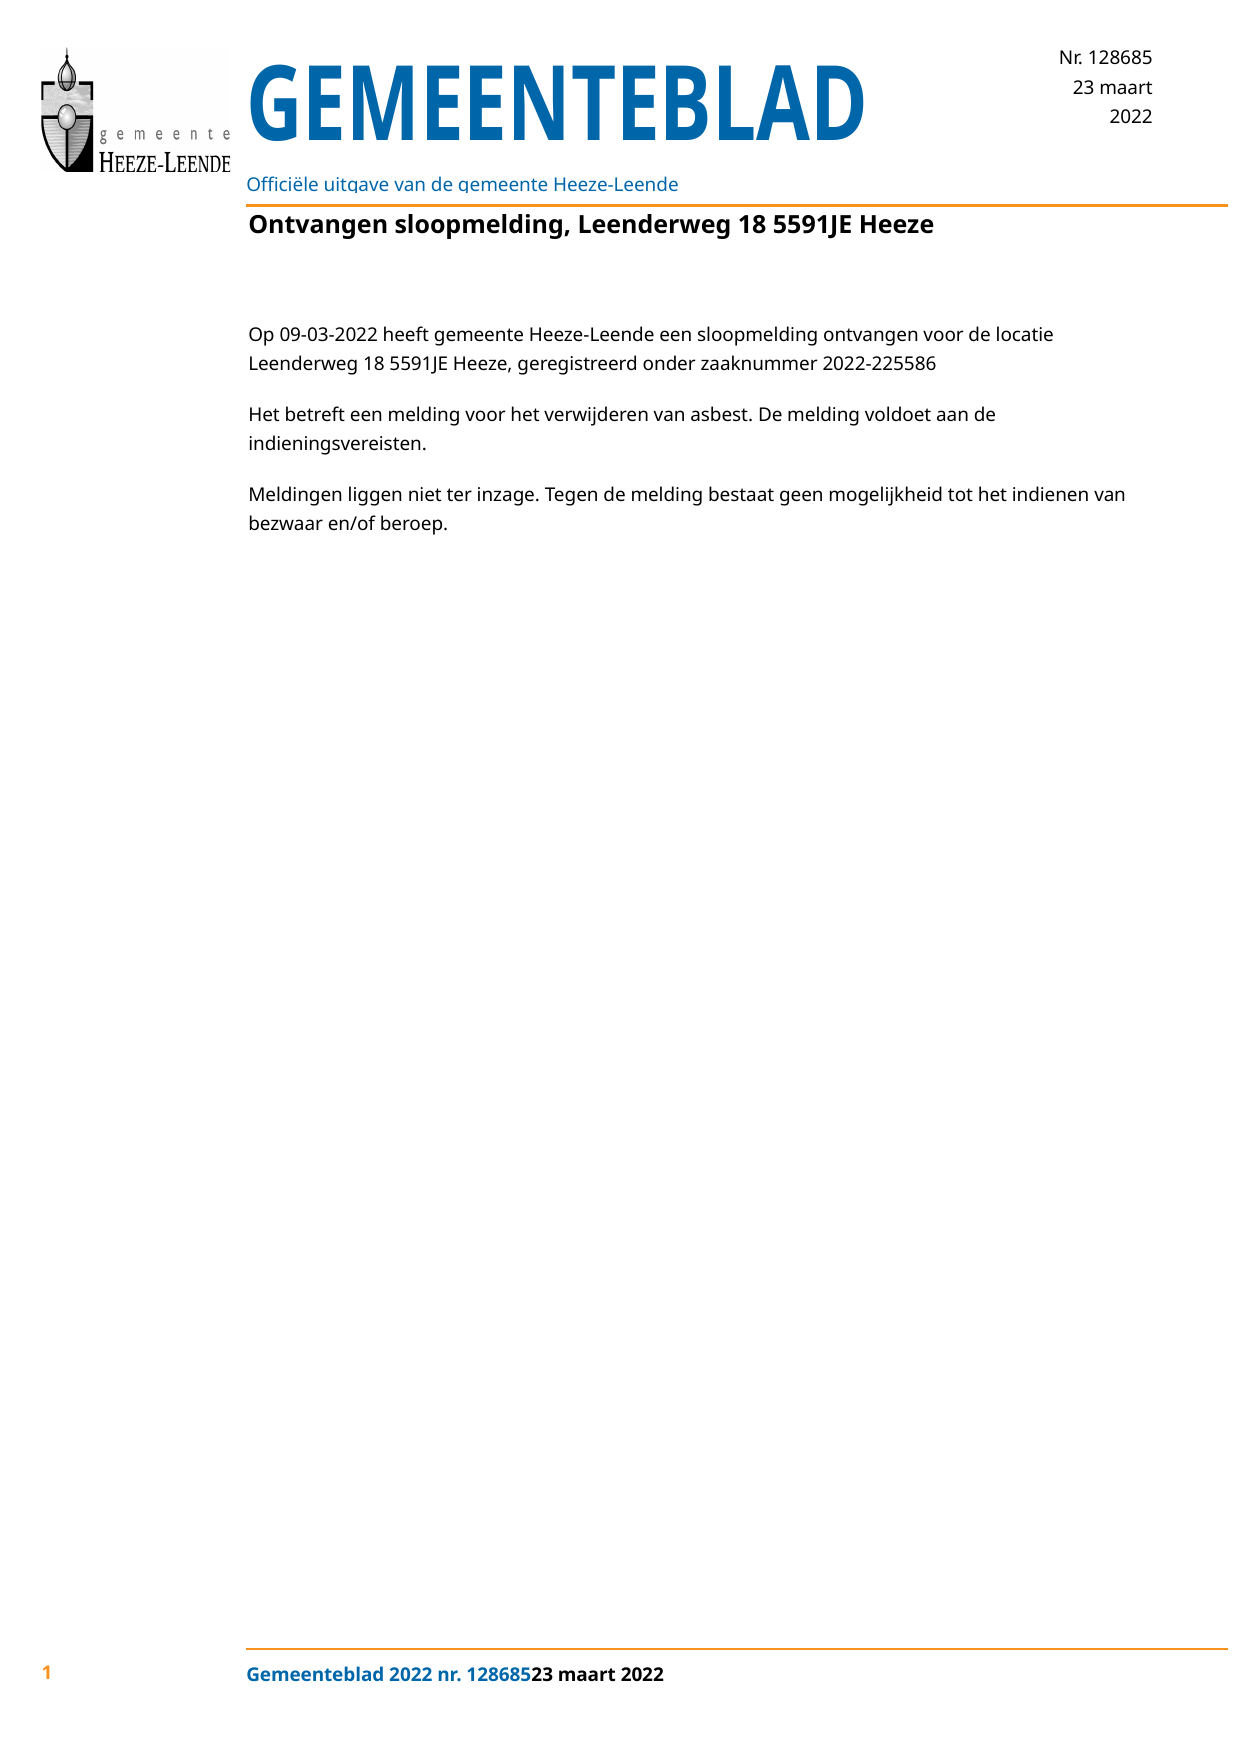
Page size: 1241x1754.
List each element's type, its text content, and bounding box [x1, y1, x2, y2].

text Het betreft een melding voor het verwijderen van asbest. De melding voldoet aan de indieningsvereisten. [248, 401, 1152, 456]
text Meldingen liggen niet ter inzage. Tegen de melding bestaat geen mogelijkheid tot het indienen van bezwaar en/of beroep. [248, 481, 1152, 536]
text Ontvangen sloopmelding, Leenderweg 18 5591JE Heeze [248, 207, 1152, 241]
picture [41, 47, 231, 172]
text Op 09-03-2022 heeft gemeente Heeze-Leende een sloopmelding ontvangen voor de locatie Leenderweg 18 5591JE Heeze, geregistreerd onder zaaknummer 2022-225586 [248, 321, 1152, 376]
